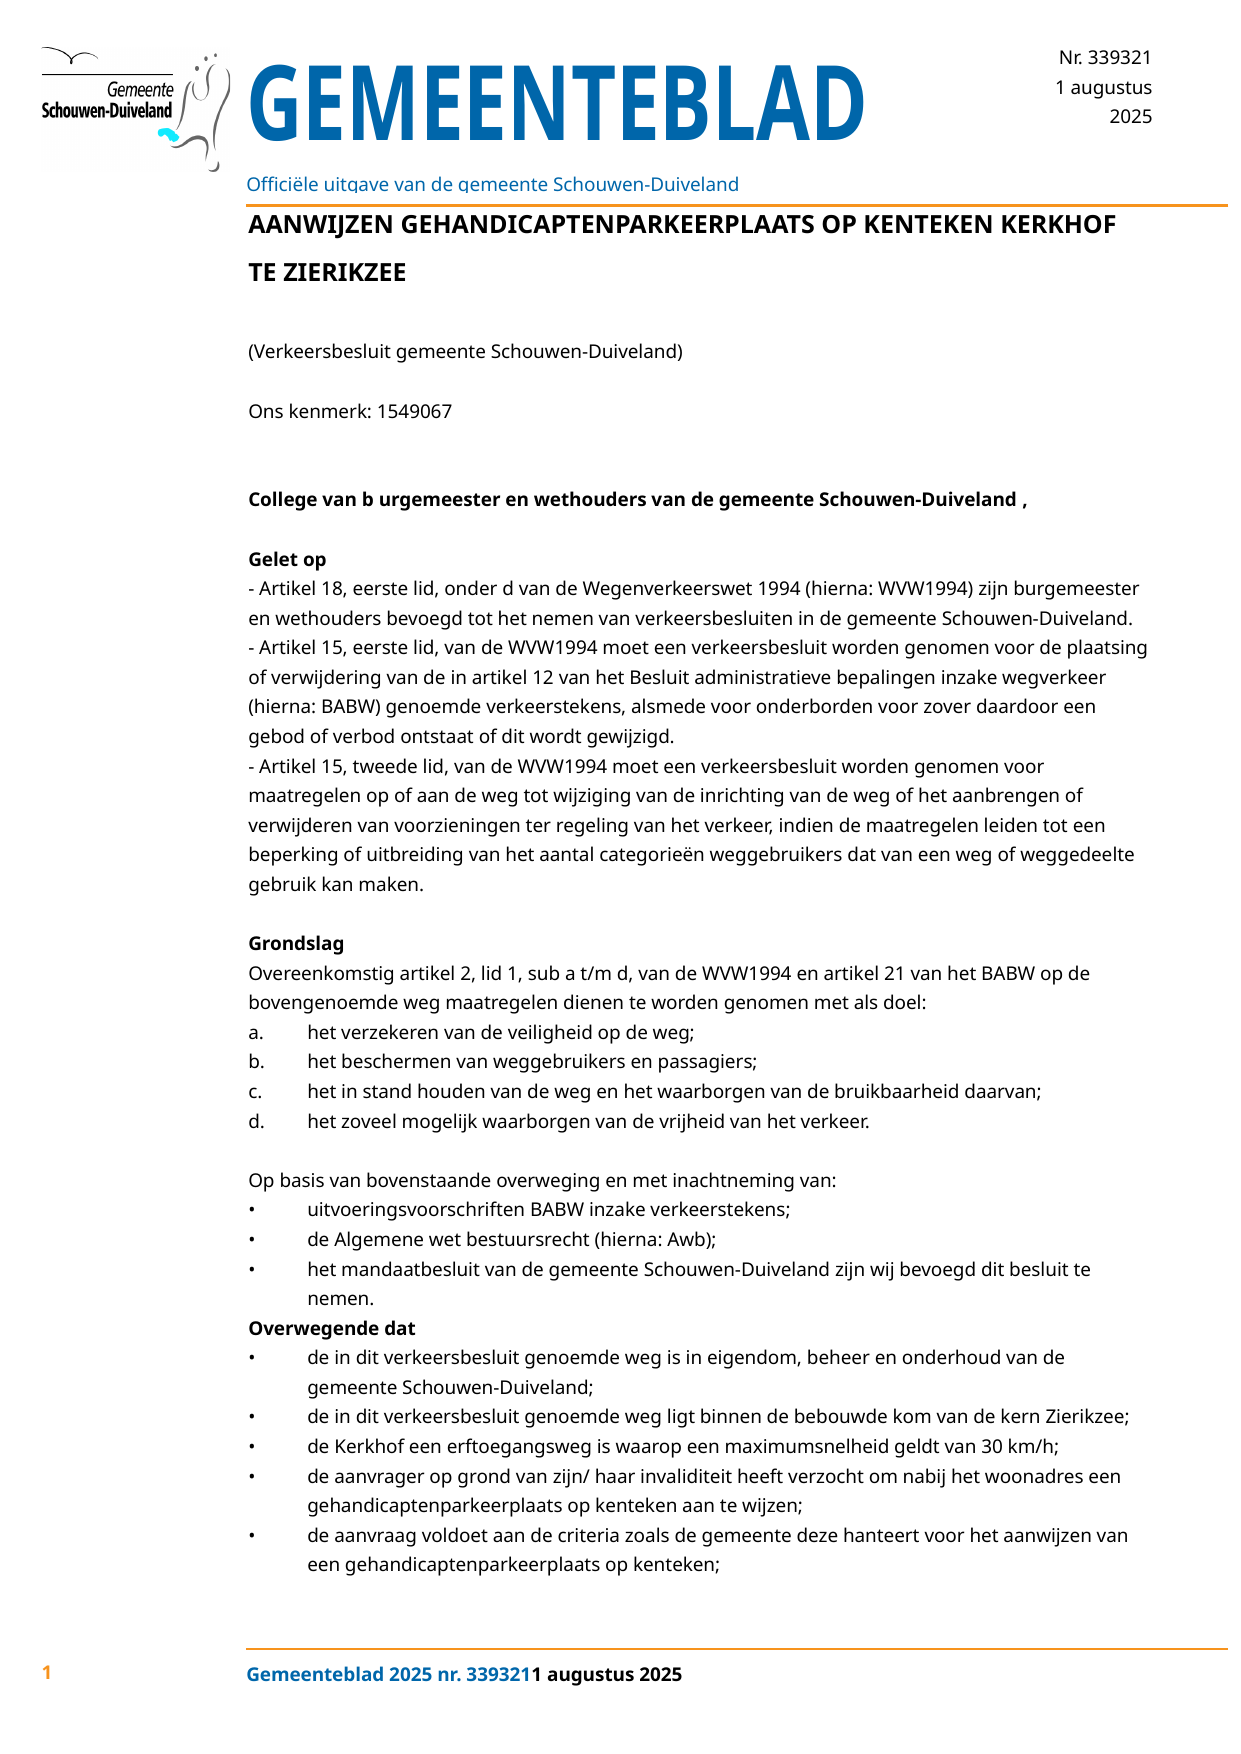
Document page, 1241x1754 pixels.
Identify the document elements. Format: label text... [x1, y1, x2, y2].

list de in dit verkeersbesluit genoemde weg ligt binnen de bebouwde kom van de kern Zierikzee; [248, 1404, 1152, 1429]
text - Artikel 18, eerste lid, onder d van de Wegenverkeerswet 1994 (hierna: WVW1994) zijn burgemeester en wethouders bevoegd tot het nemen van verkeersbesluiten in de gemeente Schouwen-Duiveland. [248, 575, 1152, 631]
list het zoveel mogelijk waarborgen van de vrijheid van het verkeer. [248, 1108, 1152, 1133]
picture [41, 47, 231, 172]
list de in dit verkeersbesluit genoemde weg is in eigendom, beheer en onderhoud van de gemeente Schouwen-Duiveland; [248, 1344, 1152, 1400]
list de Kerkhof een erftoegangsweg is waarop een maximumsnelheid geldt van 30 km/h; [248, 1433, 1152, 1459]
text College van b urgemeester en wethouders van de gemeente Schouwen-Duiveland , [248, 487, 1152, 512]
list uitvoeringsvoorschriften BABW inzake verkeerstekens; [248, 1197, 1152, 1222]
list de Algemene wet bestuursrecht (hierna: Awb); [248, 1226, 1152, 1252]
text AANWIJZEN GEHANDICAPTENPARKEERPLAATS OP KENTEKEN KERKHOF TE ZIERIKZEE [248, 207, 1152, 288]
list het verzekeren van de veiligheid op de weg; [248, 1019, 1152, 1045]
text Gelet op [248, 546, 1152, 571]
list de aanvrager op grond van zijn/ haar invaliditeit heeft verzocht om nabij het woonadres een gehandicaptenparkeerplaats op kenteken aan te wijzen; [248, 1463, 1152, 1518]
text - Artikel 15, tweede lid, van de WVW1994 moet een verkeersbesluit worden genomen voor maatregelen op of aan de weg tot wijziging van de inrichting van de weg of het aanbrengen of verwijderen van voorzieningen ter regeling van het verkeer, indien de maatregelen leiden tot een beperking of uitbreiding van het aantal categorieën weggebruikers dat van een weg of weggedeelte gebruik kan maken. [248, 753, 1152, 897]
text Grondslag [248, 930, 1152, 956]
text Overwegende dat [248, 1315, 1152, 1341]
list het in stand houden van de weg en het waarborgen van de bruikbaarheid daarvan; [248, 1078, 1152, 1104]
list het mandaatbesluit van de gemeente Schouwen-Duiveland zijn wij bevoegd dit besluit te nemen. [248, 1256, 1152, 1311]
text (Verkeersbesluit gemeente Schouwen-Duiveland) [248, 339, 1152, 364]
text - Artikel 15, eerste lid, van de WVW1994 moet een verkeersbesluit worden genomen voor de plaatsing of verwijdering van de in artikel 12 van het Besluit administratieve bepalingen inzake wegverkeer (hierna: BABW) genoemde verkeerstekens, alsmede voor onderborden voor zover daardoor een gebod of verbod ontstaat of dit wordt gewijzigd. [248, 634, 1152, 749]
list het beschermen van weggebruikers en passagiers; [248, 1049, 1152, 1074]
text Ons kenmerk: 1549067 [248, 398, 1152, 423]
list de aanvraag voldoet aan de criteria zoals de gemeente deze hanteert voor het aanwijzen van een gehandicaptenparkeerplaats op kenteken; [248, 1522, 1152, 1577]
text Overeenkomstig artikel 2, lid 1, sub a t/m d, van de WVW1994 en artikel 21 van het BABW op de bovengenoemde weg maatregelen dienen te worden genomen met als doel: [248, 960, 1152, 1015]
text Op basis van bovenstaande overweging en met inachtneming van: [248, 1167, 1152, 1193]
